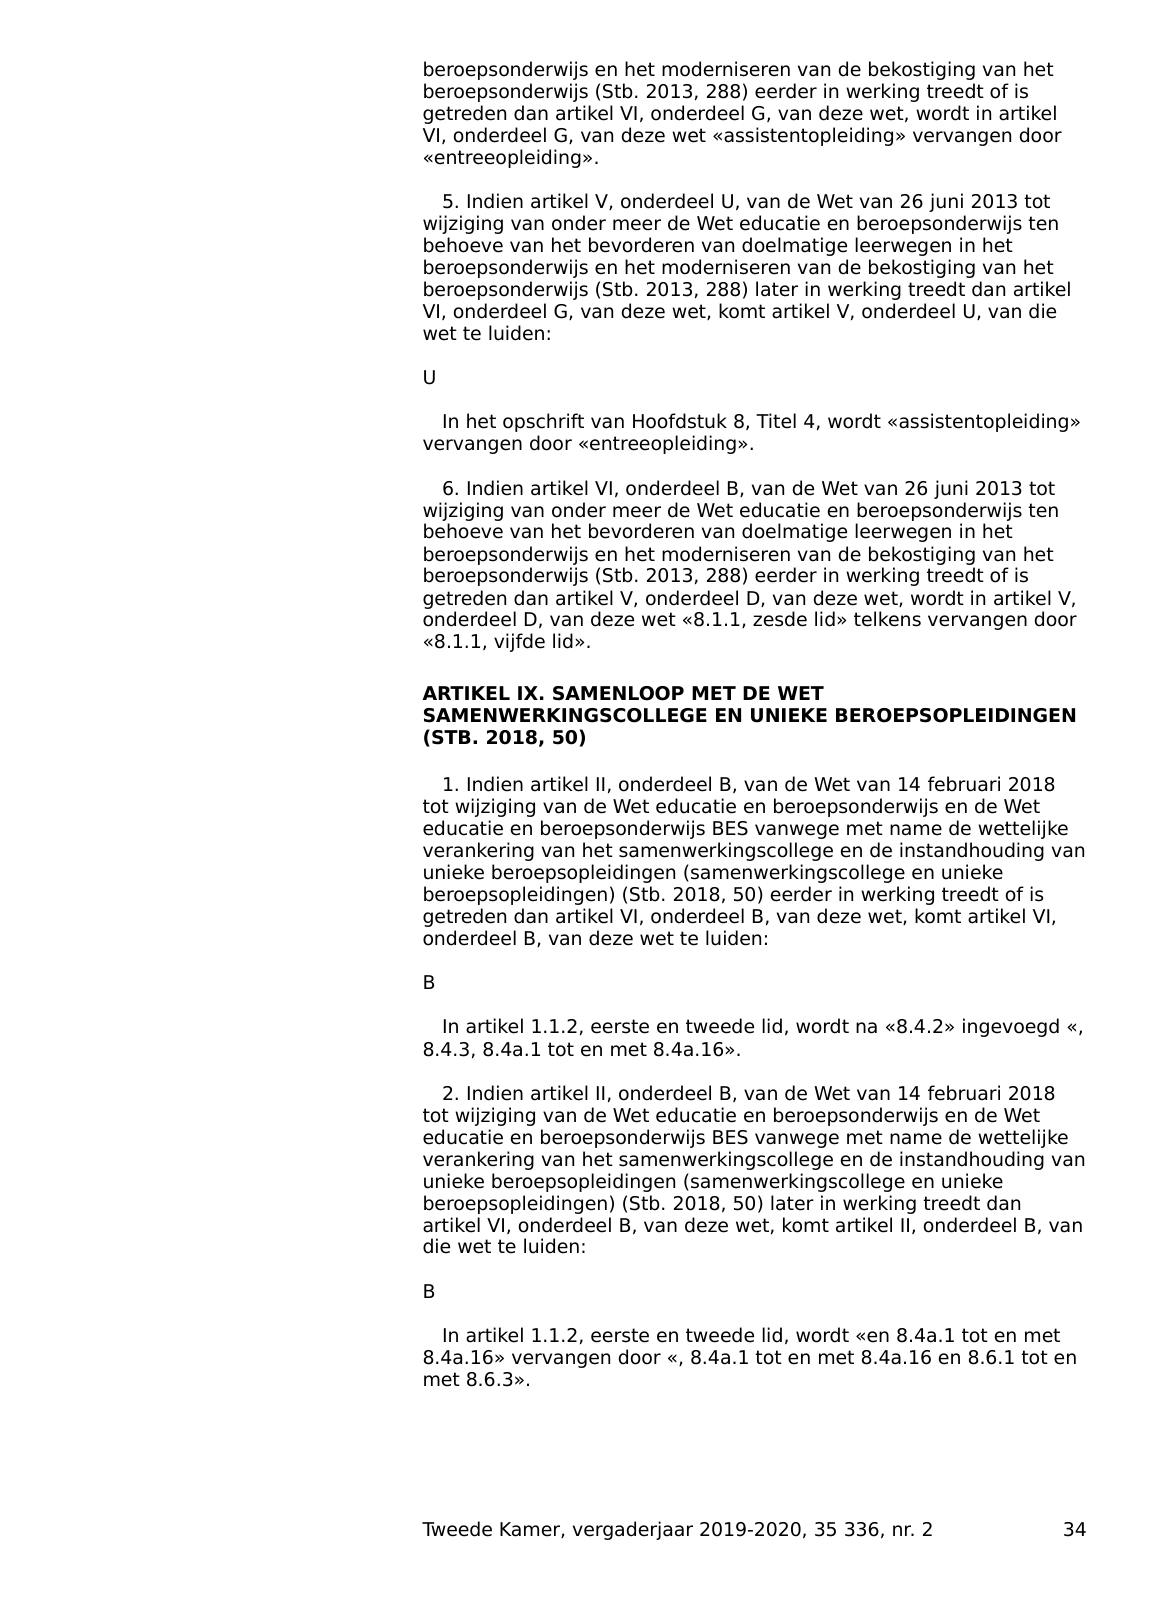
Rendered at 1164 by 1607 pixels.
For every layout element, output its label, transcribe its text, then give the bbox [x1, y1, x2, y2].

text B [422, 1281, 1087, 1303]
text U [422, 367, 1087, 389]
text 6. Indien artikel VI, onderdeel B, van de Wet van 26 juni 2013 tot wijziging van onder meer de Wet educatie en beroepsonderwijs ten behoeve van het bevorderen van doelmatige leerwegen in het beroepsonderwijs en het moderniseren van de bekostiging van het beroepsonderwijs (Stb. 2013, 288) eerder in werking treedt of is getreden dan artikel V, onderdeel D, van deze wet, wordt in artikel V, onderdeel D, van deze wet «8.1.1, zesde lid» telkens vervangen door «8.1.1, vijfde lid». [422, 477, 1087, 653]
text 2. Indien artikel II, onderdeel B, van de Wet van 14 februari 2018 tot wijziging van de Wet educatie en beroepsonderwijs en de Wet educatie en beroepsonderwijs BES vanwege met name de wettelijke verankering van het samenwerkingscollege en de instandhouding van unieke beroepsopleidingen (samenwerkingscollege en unieke beroepsopleidingen) (Stb. 2018, 50) later in werking treedt dan artikel VI, onderdeel B, van deze wet, komt artikel II, onderdeel B, van die wet te luiden: [422, 1083, 1087, 1258]
text 1. Indien artikel II, onderdeel B, van de Wet van 14 februari 2018 tot wijziging van de Wet educatie en beroepsonderwijs en de Wet educatie en beroepsonderwijs BES vanwege met name de wettelijke verankering van het samenwerkingscollege en de instandhouding van unieke beroepsopleidingen (samenwerkingscollege en unieke beroepsopleidingen) (Stb. 2018, 50) eerder in werking treedt of is getreden dan artikel VI, onderdeel B, van deze wet, komt artikel VI, onderdeel B, van deze wet te luiden: [422, 774, 1087, 950]
subtitle ARTIKEL IX. SAMENLOOP MET DE WET SAMENWERKINGSCOLLEGE EN UNIEKE BEROEPSOPLEIDINGEN (STB. 2018, 50) [422, 683, 1087, 749]
text In het opschrift van Hoofdstuk 8, Titel 4, wordt «assistentopleiding» vervangen door «entreeopleiding». [422, 411, 1087, 455]
text B [422, 972, 1087, 994]
text beroepsonderwijs en het moderniseren van de bekostiging van het beroepsonderwijs (Stb. 2013, 288) eerder in werking treedt of is getreden dan artikel VI, onderdeel G, van deze wet, wordt in artikel VI, onderdeel G, van deze wet «assistentopleiding» vervangen door «entreeopleiding». [422, 59, 1087, 169]
text In artikel 1.1.2, eerste en tweede lid, wordt «en 8.4a.1 tot en met 8.4a.16» vervangen door «, 8.4a.1 tot en met 8.4a.16 en 8.6.1 tot en met 8.6.3». [422, 1325, 1087, 1391]
text In artikel 1.1.2, eerste en tweede lid, wordt na «8.4.2» ingevoegd «, 8.4.3, 8.4a.1 tot en met 8.4a.16». [422, 1016, 1087, 1060]
text 5. Indien artikel V, onderdeel U, van de Wet van 26 juni 2013 tot wijziging van onder meer de Wet educatie en beroepsonderwijs ten behoeve van het bevorderen van doelmatige leerwegen in het beroepsonderwijs en het moderniseren van de bekostiging van het beroepsonderwijs (Stb. 2013, 288) later in werking treedt dan artikel VI, onderdeel G, van deze wet, komt artikel V, onderdeel U, van die wet te luiden: [422, 191, 1087, 345]
